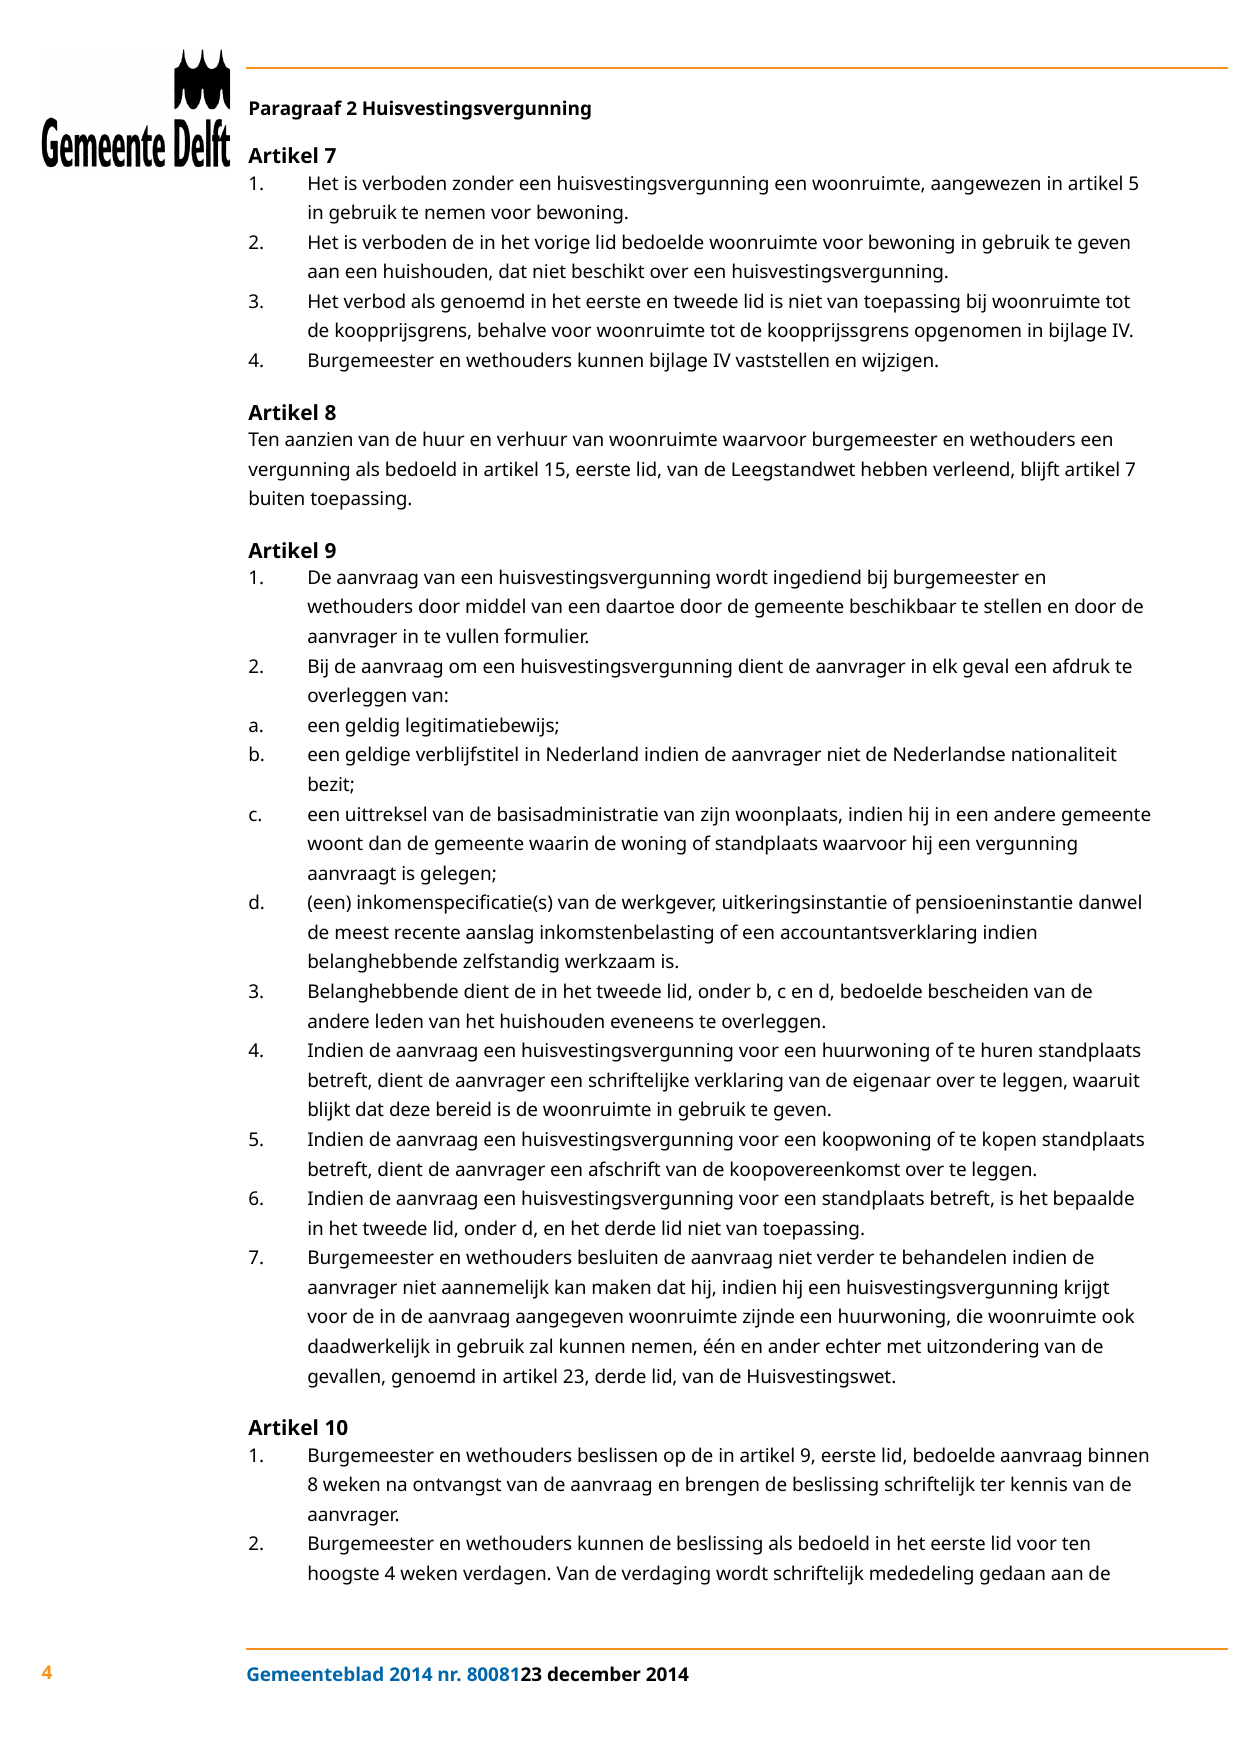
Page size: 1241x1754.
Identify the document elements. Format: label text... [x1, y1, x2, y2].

text Artikel 9 [248, 536, 1152, 564]
text Ten aanzien van de huur en verhuur van woonruimte waarvoor burgemeester en wethouders een vergunning als bedoeld in artikel 15, eerste lid, van de Leegstandwet hebben verleend, blijft artikel 7 buiten toepassing. [248, 426, 1152, 511]
list Burgemeester en wethouders beslissen op de in artikel 9, eerste lid, bedoelde aanvraag binnen 8 weken na ontvangst van de aanvraag en brengen de beslissing schriftelijk ter kennis van de aanvrager. [248, 1442, 1152, 1527]
list Het is verboden zonder een huisvestingsvergunning een woonruimte, aangewezen in artikel 5 in gebruik te nemen voor bewoning. [248, 170, 1152, 225]
list Burgemeester en wethouders besluiten de aanvraag niet verder te behandelen indien de aanvrager niet aannemelijk kan maken dat hij, indien hij een huisvestingsvergunning krijgt voor de in de aanvraag aangegeven woonruimte zijnde een huurwoning, die woonruimte ook daadwerkelijk in gebruik zal kunnen nemen, één en ander echter met uitzondering van de gevallen, genoemd in artikel 23, derde lid, van de Huisvestingswet. [248, 1244, 1152, 1389]
text Paragraaf 2 Huisvestingsvergunning [248, 95, 1152, 121]
list Het verbod als genoemd in het eerste en tweede lid is niet van toepassing bij woonruimte tot de koopprijsgrens, behalve voor woonruimte tot de koopprijssgrens opgenomen in bijlage IV. [248, 288, 1152, 343]
list een uittreksel van de basisadministratie van zijn woonplaats, indien hij in een andere gemeente woont dan de gemeente waarin de woning of standplaats waarvoor hij een vergunning aanvraagt is gelegen; [248, 801, 1152, 886]
picture [41, 47, 231, 172]
list (een) inkomenspecificatie(s) van de werkgever, uitkeringsinstantie of pensioeninstantie danwel de meest recente aanslag inkomstenbelasting of een accountantsverklaring indien belanghebbende zelfstandig werkzaam is. [248, 889, 1152, 974]
text Artikel 10 [248, 1413, 1152, 1442]
list Burgemeester en wethouders kunnen de beslissing als bedoeld in het eerste lid voor ten hoogste 4 weken verdagen. Van de verdaging wordt schriftelijk mededeling gedaan aan de [248, 1531, 1152, 1586]
list Burgemeester en wethouders kunnen bijlage IV vaststellen en wijzigen. [248, 347, 1152, 373]
list Indien de aanvraag een huisvestingsvergunning voor een koopwoning of te kopen standplaats betreft, dient de aanvrager een afschrift van de koopovereenkomst over te leggen. [248, 1126, 1152, 1182]
list Bij de aanvraag om een huisvestingsvergunning dient de aanvrager in elk geval een afdruk te overleggen van: [248, 653, 1152, 708]
text Artikel 7 [248, 141, 1152, 170]
list een geldige verblijfstitel in Nederland indien de aanvrager niet de Nederlandse nationaliteit bezit; [248, 742, 1152, 797]
list Het is verboden de in het vorige lid bedoelde woonruimte voor bewoning in gebruik te geven aan een huishouden, dat niet beschikt over een huisvestingsvergunning. [248, 229, 1152, 284]
list Belanghebbende dient de in het tweede lid, onder b, c en d, bedoelde bescheiden van de andere leden van het huishouden eveneens te overleggen. [248, 978, 1152, 1034]
list Indien de aanvraag een huisvestingsvergunning voor een standplaats betreft, is het bepaalde in het tweede lid, onder d, en het derde lid niet van toepassing. [248, 1185, 1152, 1241]
list Indien de aanvraag een huisvestingsvergunning voor een huurwoning of te huren standplaats betreft, dient de aanvrager een schriftelijke verklaring van de eigenaar over te leggen, waaruit blijkt dat deze bereid is de woonruimte in gebruik te geven. [248, 1037, 1152, 1122]
list een geldig legitimatiebewijs; [248, 712, 1152, 738]
text Artikel 8 [248, 398, 1152, 426]
list De aanvraag van een huisvestingsvergunning wordt ingediend bij burgemeester en wethouders door middel van een daartoe door de gemeente beschikbaar te stellen en door de aanvrager in te vullen formulier. [248, 564, 1152, 649]
